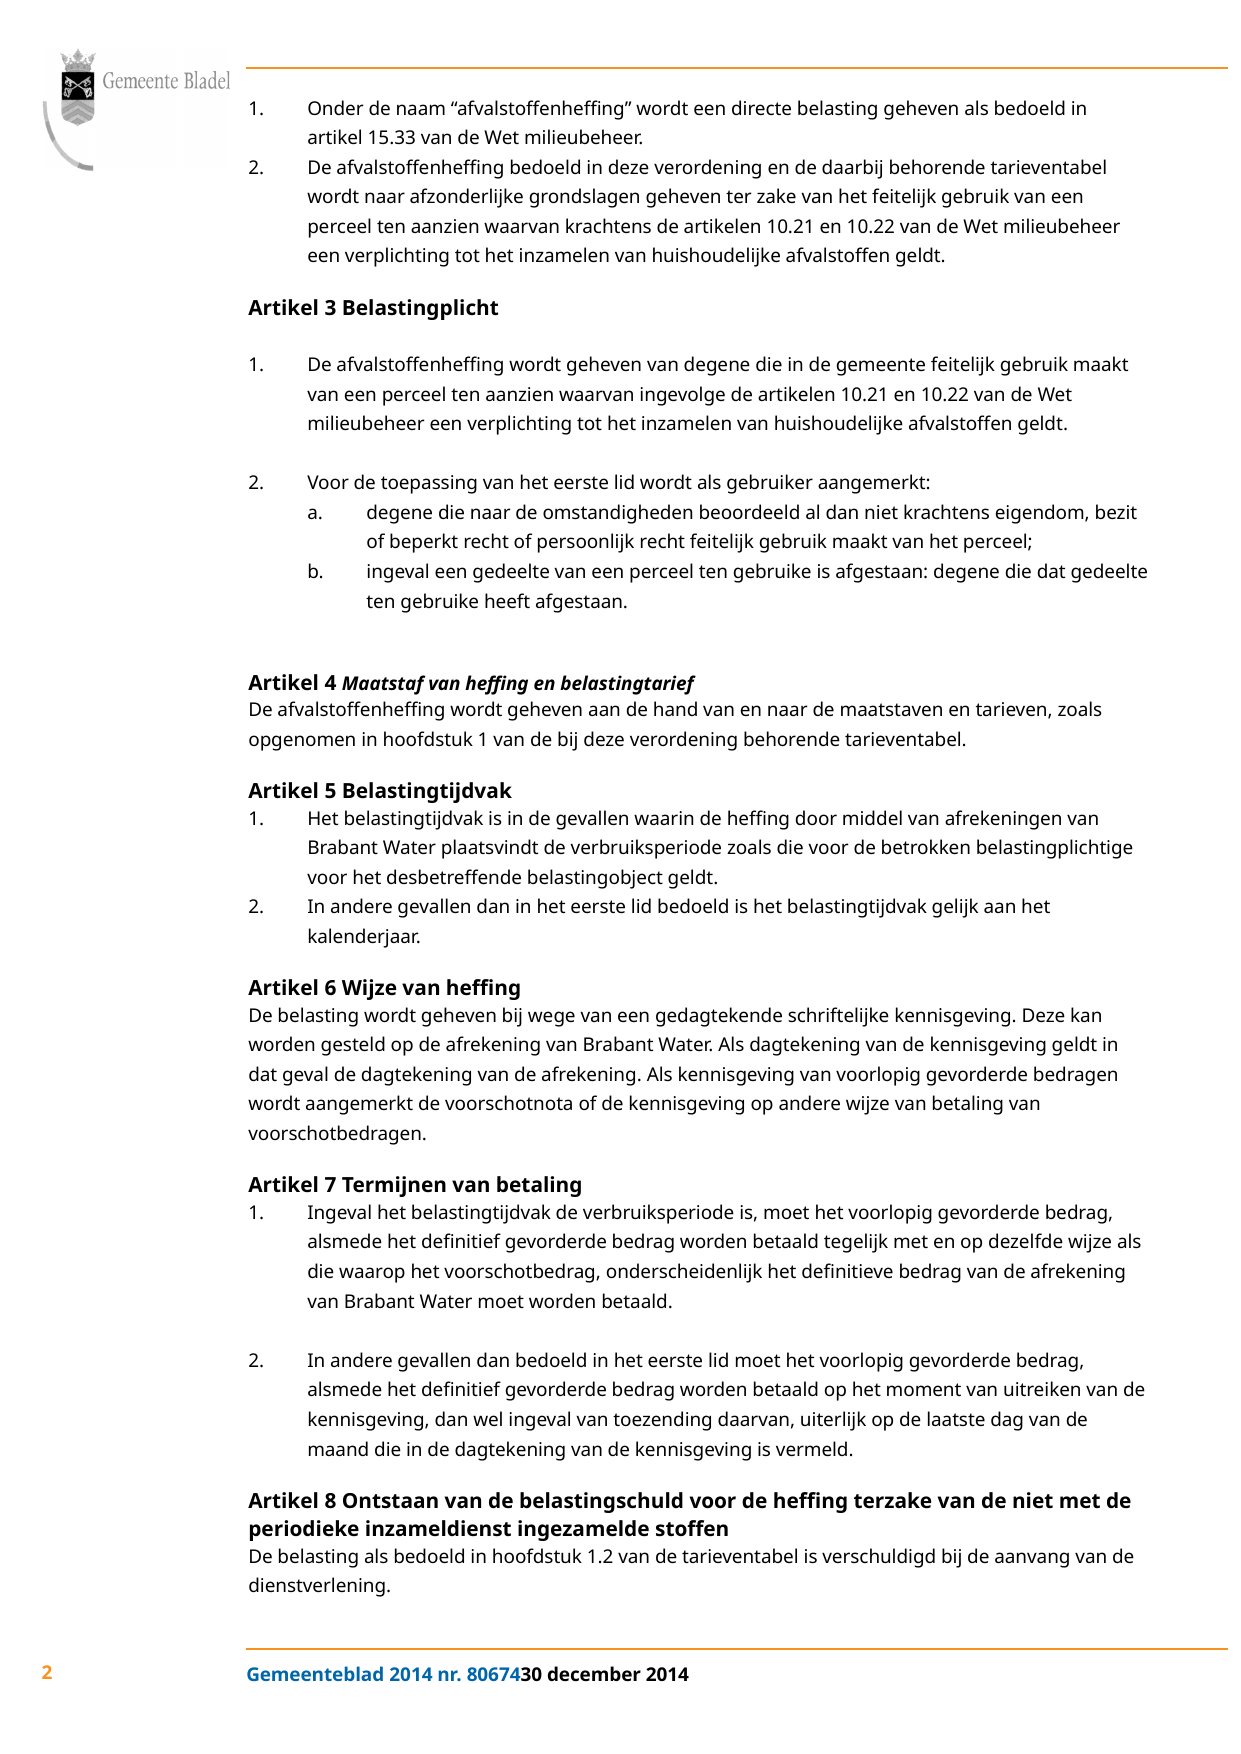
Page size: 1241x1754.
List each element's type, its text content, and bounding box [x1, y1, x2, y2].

list In andere gevallen dan in het eerste lid bedoeld is het belastingtijdvak gelijk aan het kalenderjaar. [248, 893, 1152, 949]
text De afvalstoffenheffing wordt geheven aan de hand van en naar de maatstaven en tarieven, zoals opgenomen in hoofdstuk 1 van de bij deze verordening behorende tarieventabel. [248, 696, 1152, 752]
list Ingeval het belastingtijdvak de verbruiksperiode is, moet het voorlopig gevorderde bedrag, alsmede het definitief gevorderde bedrag worden betaald tegelijk met en op dezelfde wijze als die waarop het voorschotbedrag, onderscheidenlijk het definitieve bedrag van de afrekening van Brabant Water moet worden betaald. [248, 1199, 1152, 1313]
text Artikel 3 Belastingplicht [248, 293, 1152, 322]
list Voor de toepassing van het eerste lid wordt als gebruiker aangemerkt: [248, 469, 1152, 495]
list artikel 15.33 van de Wet milieubeheer. [248, 124, 1152, 150]
list In andere gevallen dan bedoeld in het eerste lid moet het voorlopig gevorderde bedrag, alsmede het definitief gevorderde bedrag worden betaald op het moment van uitreiken van de kennisgeving, dan wel ingeval van toezending daarvan, uiterlijk op de laatste dag van de maand die in de dagtekening van de kennisgeving is vermeld. [248, 1347, 1152, 1461]
text Artikel 8 Ontstaan van de belastingschuld voor de heffing terzake van de niet met de periodieke inzameldienst ingezamelde stoffen [248, 1486, 1152, 1543]
list ingeval een gedeelte van een perceel ten gebruike is afgestaan: degene die dat gedeelte ten gebruike heeft afgestaan. [307, 558, 1152, 613]
text Artikel 7 Termijnen van betaling [248, 1171, 1152, 1199]
text De belasting als bedoeld in hoofdstuk 1.2 van de tarieventabel is verschuldigd bij de aanvang van de dienstverlening. [248, 1543, 1152, 1598]
list De afvalstoffenheffing bedoeld in deze verordening en de daarbij behorende tarieventabel wordt naar afzonderlijke grondslagen geheven ter zake van het feitelijk gebruik van een perceel ten aanzien waarvan krachtens de artikelen 10.21 en 10.22 van de Wet milieubeheer een verplichting tot het inzamelen van huishoudelijke afvalstoffen geldt. [248, 154, 1152, 268]
list Onder de naam “afvalstoffenheffing” wordt een directe belasting geheven als bedoeld in [248, 95, 1152, 121]
list Het belastingtijdvak is in de gevallen waarin de heffing door middel van afrekeningen van Brabant Water plaatsvindt de verbruiksperiode zoals die voor de betrokken belastingplichtige voor het desbetreffende belastingobject geldt. [248, 805, 1152, 889]
list De afvalstoffenheffing wordt geheven van degene die in de gemeente feitelijk gebruik maakt van een perceel ten aanzien waarvan ingevolge de artikelen 10.21 en 10.22 van de Wet milieubeheer een verplichting tot het inzamelen van huishoudelijke afvalstoffen geldt. [248, 351, 1152, 436]
text Artikel 6 Wijze van heffing [248, 973, 1152, 1002]
text De belasting wordt geheven bij wege van een gedagtekende schriftelijke kennisgeving. Deze kan worden gesteld op de afrekening van Brabant Water. Als dagtekening van de kennisgeving geldt in dat geval de dagtekening van de afrekening. Als kennisgeving van voorlopig gevorderde bedragen wordt aangemerkt de voorschotnota of de kennisgeving op andere wijze van betaling van voorschotbedragen. [248, 1002, 1152, 1146]
text Artikel 5 Belastingtijdvak [248, 776, 1152, 805]
text Artikel 4 Maatstaf van heffing en belastingtarief [248, 668, 1152, 696]
picture [41, 47, 231, 172]
list degene die naar de omstandigheden beoordeeld al dan niet krachtens eigendom, bezit of beperkt recht of persoonlijk recht feitelijk gebruik maakt van het perceel; [307, 499, 1152, 554]
